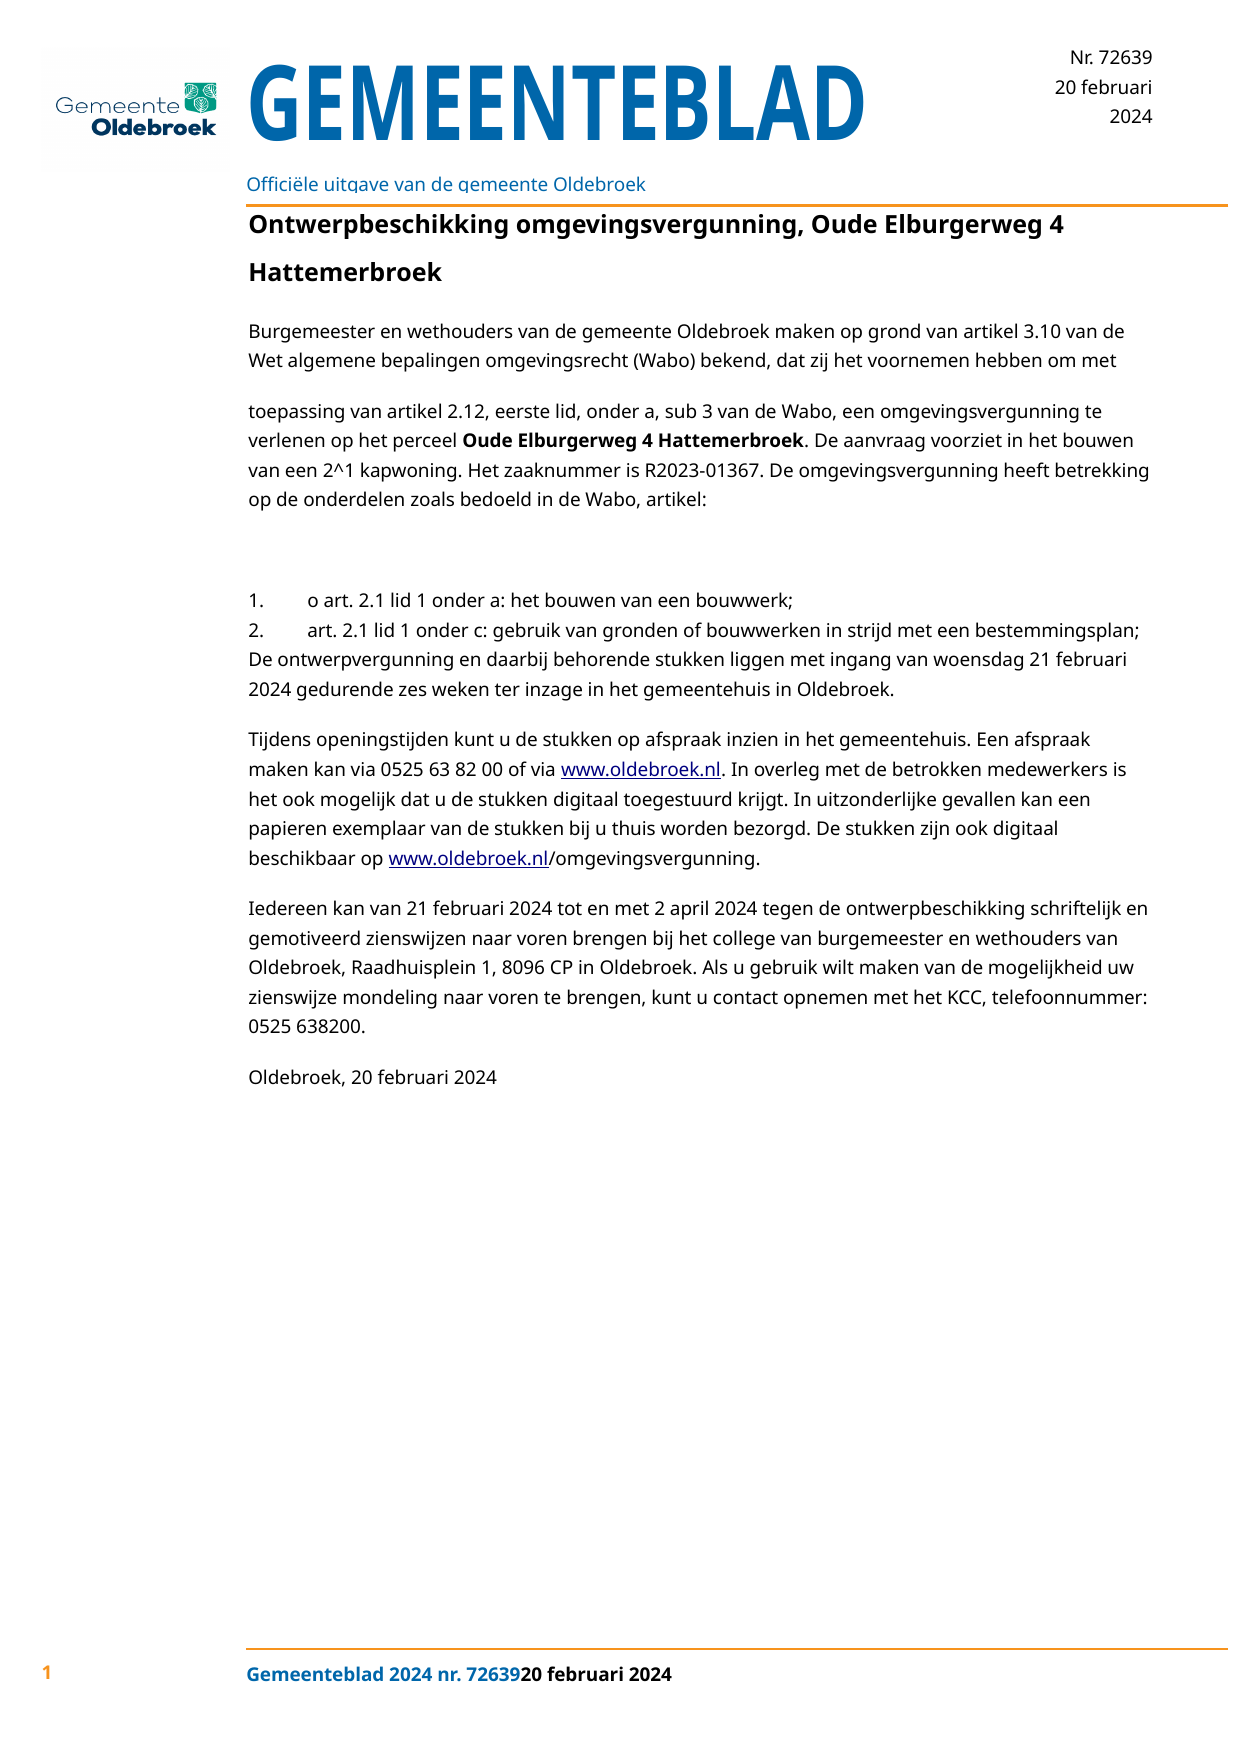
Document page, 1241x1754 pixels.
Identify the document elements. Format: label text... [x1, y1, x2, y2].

text Ontwerpbeschikking omgevingsvergunning, Oude Elburgerweg 4 Hattemerbroek [248, 207, 1152, 288]
text Oldebroek, 20 februari 2024 [248, 1064, 1152, 1090]
text De ontwerpvergunning en daarbij behorende stukken liggen met ingang van woensdag 21 februari 2024 gedurende zes weken ter inzage in het gemeentehuis in Oldebroek. [248, 647, 1152, 702]
text Burgemeester en wethouders van de gemeente Oldebroek maken op grond van artikel 3.10 van de Wet algemene bepalingen omgevingsrecht (Wabo) bekend, dat zij het voornemen hebben om met [248, 318, 1152, 373]
text Iedereen kan van 21 februari 2024 tot en met 2 april 2024 tegen de ontwerpbeschikking schriftelijk en gemotiveerd zienswijzen naar voren brengen bij het college van burgemeester en wethouders van Oldebroek, Raadhuisplein 1, 8096 CP in Oldebroek. Als u gebruik wilt maken van de mogelijkheid uw zienswijze mondeling naar voren te brengen, kunt u contact opnemen met het KCC, telefoonnummer: 0525 638200. [248, 895, 1152, 1039]
list o art. 2.1 lid 1 onder a: het bouwen van een bouwwerk; [248, 587, 1152, 613]
text toepassing van artikel 2.12, eerste lid, onder a, sub 3 van de Wabo, een omgevingsvergunning te verlenen op het perceel Oude Elburgerweg 4 Hattemerbroek. De aanvraag voorziet in het bouwen van een 2^1 kapwoning. Het zaaknummer is R2023-01367. De omgevingsvergunning heeft betrekking op de onderdelen zoals bedoeld in de Wabo, artikel: [248, 398, 1152, 512]
picture [41, 47, 231, 172]
list art. 2.1 lid 1 onder c: gebruik van gronden of bouwwerken in strijd met een bestemmingsplan; [248, 617, 1152, 643]
text Tijdens openingstijden kunt u de stukken op afspraak inzien in het gemeentehuis. Een afspraak maken kan via 0525 63 82 00 of via www.oldebroek.nl. In overleg met de betrokken medewerkers is het ook mogelijk dat u de stukken digitaal toegestuurd krijgt. In uitzonderlijke gevallen kan een papieren exemplaar van de stukken bij u thuis worden bezorgd. De stukken zijn ook digitaal beschikbaar op www.oldebroek.nl/omgevingsvergunning. [248, 727, 1152, 871]
